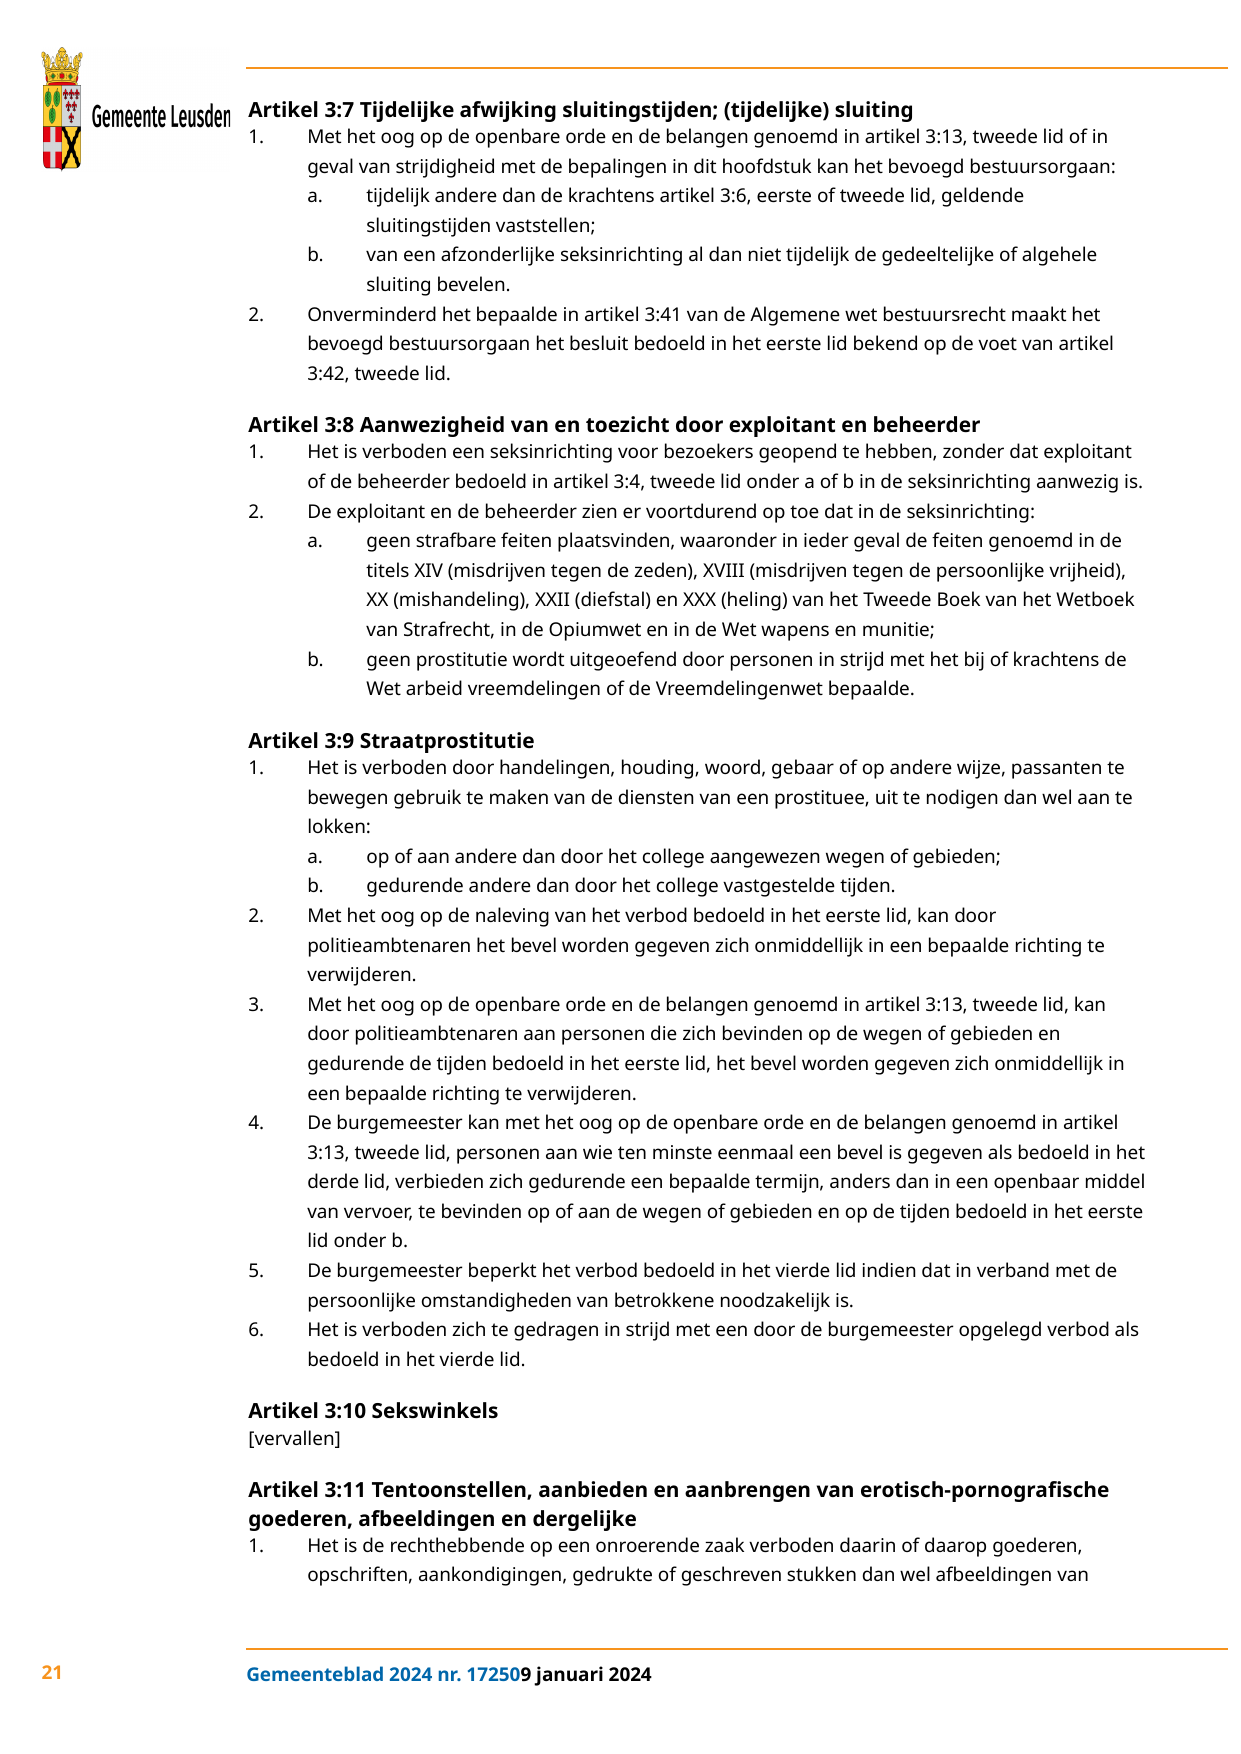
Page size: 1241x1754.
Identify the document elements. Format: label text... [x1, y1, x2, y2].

list De burgemeester kan met het oog op de openbare orde en de belangen genoemd in artikel 3:13, tweede lid, personen aan wie ten minste eenmaal een bevel is gegeven als bedoeld in het derde lid, verbieden zich gedurende een bepaalde termijn, anders dan in een openbaar middel van vervoer, te bevinden op of aan de wegen of gebieden en op de tijden bedoeld in het eerste lid onder b. [248, 1109, 1152, 1253]
list van een afzonderlijke seksinrichting al dan niet tijdelijk de gedeeltelijke of algehele sluiting bevelen. [307, 242, 1152, 297]
list Het is verboden door handelingen, houding, woord, gebaar of op andere wijze, passanten te bewegen gebruik te maken van de diensten van een prostituee, uit te nodigen dan wel aan te lokken: [248, 754, 1152, 839]
text Artikel 3:7 Tijdelijke afwijking sluitingstijden; (tijdelijke) sluiting [248, 95, 1152, 123]
list De exploitant en de beheerder zien er voortdurend op toe dat in de seksinrichting: [248, 498, 1152, 524]
list Het is verboden zich te gedragen in strijd met een door de burgemeester opgelegd verbod als bedoeld in het vierde lid. [248, 1316, 1152, 1372]
list tijdelijk andere dan de krachtens artikel 3:6, eerste of tweede lid, geldende sluitingstijden vaststellen; [307, 182, 1152, 238]
text [vervallen] [248, 1425, 1152, 1451]
list geen strafbare feiten plaatsvinden, waaronder in ieder geval de feiten genoemd in de titels XIV (misdrijven tegen de zeden), XVIII (misdrijven tegen de persoonlijke vrijheid), XX (mishandeling), XXII (diefstal) en XXX (heling) van het Tweede Boek van het Wetboek van Strafrecht, in de Opiumwet en in de Wet wapens en munitie; [307, 527, 1152, 642]
list geen prostitutie wordt uitgeoefend door personen in strijd met het bij of krachtens de Wet arbeid vreemdelingen of de Vreemdelingenwet bepaalde. [307, 646, 1152, 701]
picture [41, 47, 231, 172]
list Met het oog op de openbare orde en de belangen genoemd in artikel 3:13, tweede lid, kan door politieambtenaren aan personen die zich bevinden op de wegen of gebieden en gedurende de tijden bedoeld in het eerste lid, het bevel worden gegeven zich onmiddellijk in een bepaalde richting te verwijderen. [248, 991, 1152, 1105]
list Met het oog op de naleving van het verbod bedoeld in het eerste lid, kan door politieambtenaren het bevel worden gegeven zich onmiddellijk in een bepaalde richting te verwijderen. [248, 902, 1152, 987]
list Het is verboden een seksinrichting voor bezoekers geopend te hebben, zonder dat exploitant of de beheerder bedoeld in artikel 3:4, tweede lid onder a of b in de seksinrichting aanwezig is. [248, 439, 1152, 494]
list op of aan andere dan door het college aangewezen wegen of gebieden; [307, 843, 1152, 869]
list Het is de rechthebbende op een onroerende zaak verboden daarin of daarop goederen, opschriften, aankondigingen, gedrukte of geschreven stukken dan wel afbeeldingen van [248, 1532, 1152, 1587]
list De burgemeester beperkt het verbod bedoeld in het vierde lid indien dat in verband met de persoonlijke omstandigheden van betrokkene noodzakelijk is. [248, 1257, 1152, 1312]
text Artikel 3:8 Aanwezigheid van en toezicht door exploitant en beheerder [248, 410, 1152, 439]
text Artikel 3:9 Straatprostitutie [248, 726, 1152, 754]
list Met het oog op de openbare orde en de belangen genoemd in artikel 3:13, tweede lid of in geval van strijdigheid met de bepalingen in dit hoofdstuk kan het bevoegd bestuursorgaan: [248, 123, 1152, 178]
text Artikel 3:11 Tentoonstellen, aanbieden en aanbrengen van erotisch-pornografische goederen, afbeeldingen en dergelijke [248, 1475, 1152, 1532]
list Onverminderd het bepaalde in artikel 3:41 van de Algemene wet bestuursrecht maakt het bevoegd bestuursorgaan het besluit bedoeld in het eerste lid bekend op de voet van artikel 3:42, tweede lid. [248, 301, 1152, 386]
list gedurende andere dan door het college vastgestelde tijden. [307, 873, 1152, 898]
text Artikel 3:10 Sekswinkels [248, 1396, 1152, 1425]
